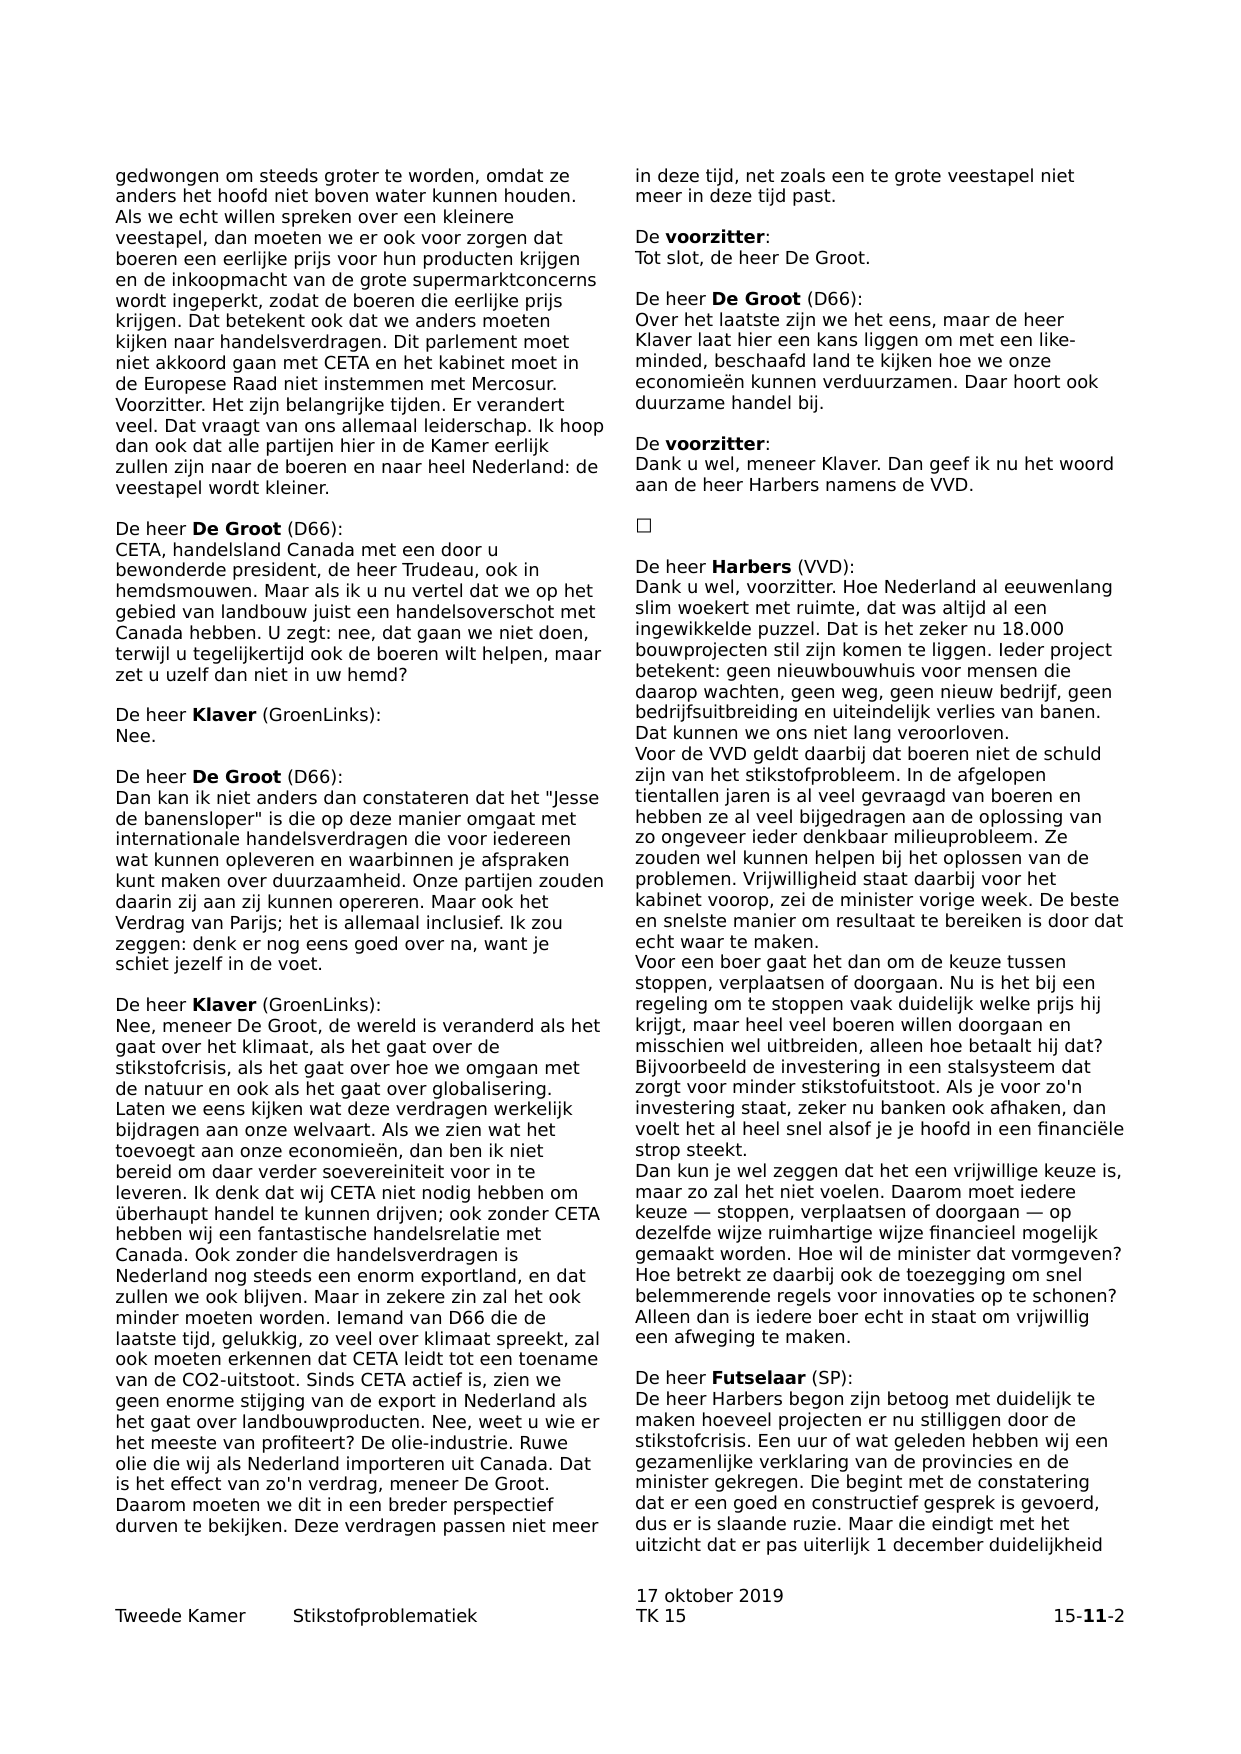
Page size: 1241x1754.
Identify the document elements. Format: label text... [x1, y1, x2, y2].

text De heer Klaver (GroenLinks): [115, 995, 605, 1016]
text Over het laatste zijn we het eens, maar de heer Klaver laat hier een kans liggen om met een like-minded, beschaafd land te kijken hoe we onze economieën kunnen verduurzamen. Daar hoort ook duurzame handel bij. [635, 309, 1125, 413]
text Voorzitter. Het zijn belangrijke tijden. Er verandert veel. Dat vraagt van ons allemaal leiderschap. Ik hoop dan ook dat alle partijen hier in de Kamer eerlijk zullen zijn naar de boeren en naar heel Nederland: de veestapel wordt kleiner. [115, 394, 605, 499]
text De heer Harbers begon zijn betoog met duidelijk te maken hoeveel projecten er nu stilliggen door de stikstofcrisis. Een uur of wat geleden hebben wij een gezamenlijke verklaring van de provincies en de minister gekregen. Die begint met de constatering dat er een goed en constructief gesprek is gevoerd, dus er is slaande ruzie. Maar die eindigt met het uitzicht dat er pas uiterlijk 1 december duidelijkheid [635, 1389, 1125, 1556]
text De voorzitter: [635, 433, 1125, 454]
text Nee. [115, 726, 605, 747]
text in deze tijd, net zoals een te grote veestapel niet meer in deze tijd past. [635, 165, 1125, 207]
text gedwongen om steeds groter te worden, omdat ze anders het hoofd niet boven water kunnen houden. Als we echt willen spreken over een kleinere veestapel, dan moeten we er ook voor zorgen dat boeren een eerlijke prijs voor hun producten krijgen en de inkoopmacht van de grote supermarktconcerns wordt ingeperkt, zodat de boeren die eerlijke prijs krijgen. Dat betekent ook dat we anders moeten kijken naar handelsverdragen. Dit parlement moet niet akkoord gaan met CETA en het kabinet moet in de Europese Raad niet instemmen met Mercosur. [115, 165, 605, 394]
text De heer Futselaar (SP): [635, 1368, 1125, 1389]
text Voor een boer gaat het dan om de keuze tussen stoppen, verplaatsen of doorgaan. Nu is het bij een regeling om te stoppen vaak duidelijk welke prijs hij krijgt, maar heel veel boeren willen doorgaan en misschien wel uitbreiden, alleen hoe betaalt hij dat? Bijvoorbeeld de investering in een stalsysteem dat zorgt voor minder stikstofuitstoot. Als je voor zo'n investering staat, zeker nu banken ook afhaken, dan voelt het al heel snel alsof je je hoofd in een financiële strop steekt. [635, 952, 1125, 1161]
text Dank u wel, meneer Klaver. Dan geef ik nu het woord aan de heer Harbers namens de VVD. [635, 454, 1125, 496]
text De heer De Groot (D66): [115, 767, 605, 787]
text Dan kan ik niet anders dan constateren dat het "Jesse de banensloper" is die op deze manier omgaat met internationale handelsverdragen die voor iedereen wat kunnen opleveren en waarbinnen je afspraken kunt maken over duurzaamheid. Onze partijen zouden daarin zij aan zij kunnen opereren. Maar ook het Verdrag van Parijs; het is allemaal inclusief. Ik zou zeggen: denk er nog eens goed over na, want je schiet jezelf in de voet. [115, 787, 605, 975]
text CETA, handelsland Canada met een door u bewonderde president, de heer Trudeau, ook in hemdsmouwen. Maar als ik u nu vertel dat we op het gebied van landbouw juist een handelsoverschot met Canada hebben. U zegt: nee, dat gaan we niet doen, terwijl u tegelijkertijd ook de boeren wilt helpen, maar zet u uzelf dan niet in uw hemd? [115, 539, 605, 685]
text De heer Harbers (VVD): [635, 557, 1125, 577]
text Nee, meneer De Groot, de wereld is veranderd als het gaat over het klimaat, als het gaat over de stikstofcrisis, als het gaat over hoe we omgaan met de natuur en ook als het gaat over globalisering. Laten we eens kijken wat deze verdragen werkelijk bijdragen aan onze welvaart. Als we zien wat het toevoegt aan onze economieën, dan ben ik niet bereid om daar verder soevereiniteit voor in te leveren. Ik denk dat wij CETA niet nodig hebben om überhaupt handel te kunnen drijven; ook zonder CETA hebben wij een fantastische handelsrelatie met Canada. Ook zonder die handelsverdragen is Nederland nog steeds een enorm exportland, en dat zullen we ook blijven. Maar in zekere zin zal het ook minder moeten worden. Iemand van D66 die de laatste tijd, gelukkig, zo veel over klimaat spreekt, zal ook moeten erkennen dat CETA leidt tot een toename van de CO2-uitstoot. Sinds CETA actief is, zien we geen enorme stijging van de export in Nederland als het gaat over landbouwproducten. Nee, weet u wie er het meeste van profiteert? De olie-industrie. Ruwe olie die wij als Nederland importeren uit Canada. Dat is het effect van zo'n verdrag, meneer De Groot. Daarom moeten we dit in een breder perspectief durven te bekijken. Deze verdragen passen niet meer [115, 1016, 605, 1537]
text De voorzitter: [635, 227, 1125, 248]
text Voor de VVD geldt daarbij dat boeren niet de schuld zijn van het stikstofprobleem. In de afgelopen tientallen jaren is al veel gevraagd van boeren en hebben ze al veel bijgedragen aan de oplossing van zo ongeveer ieder denkbaar milieuprobleem. Ze zouden wel kunnen helpen bij het oplossen van de problemen. Vrijwilligheid staat daarbij voor het kabinet voorop, zei de minister vorige week. De beste en snelste manier om resultaat te bereiken is door dat echt waar te maken. [635, 744, 1125, 952]
text De heer De Groot (D66): [115, 519, 605, 539]
text Dank u wel, voorzitter. Hoe Nederland al eeuwenlang slim woekert met ruimte, dat was altijd al een ingewikkelde puzzel. Dat is het zeker nu 18.000 bouwprojecten stil zijn komen te liggen. Ieder project betekent: geen nieuwbouwhuis voor mensen die daarop wachten, geen weg, geen nieuw bedrijf, geen bedrijfsuitbreiding en uiteindelijk verlies van banen. Dat kunnen we ons niet lang veroorloven. [635, 577, 1125, 744]
text De heer De Groot (D66): [635, 288, 1125, 309]
text Tot slot, de heer De Groot. [635, 248, 1125, 268]
text De heer Klaver (GroenLinks): [115, 705, 605, 726]
text Dan kun je wel zeggen dat het een vrijwillige keuze is, maar zo zal het niet voelen. Daarom moet iedere keuze — stoppen, verplaatsen of doorgaan — op dezelfde wijze ruimhartige wijze financieel mogelijk gemaakt worden. Hoe wil de minister dat vormgeven? Hoe betrekt ze daarbij ook de toezegging om snel belemmerende regels voor innovaties op te schonen? Alleen dan is iedere boer echt in staat om vrijwillig een afweging te maken. [635, 1161, 1125, 1348]
text ⬜ [635, 516, 1125, 537]
